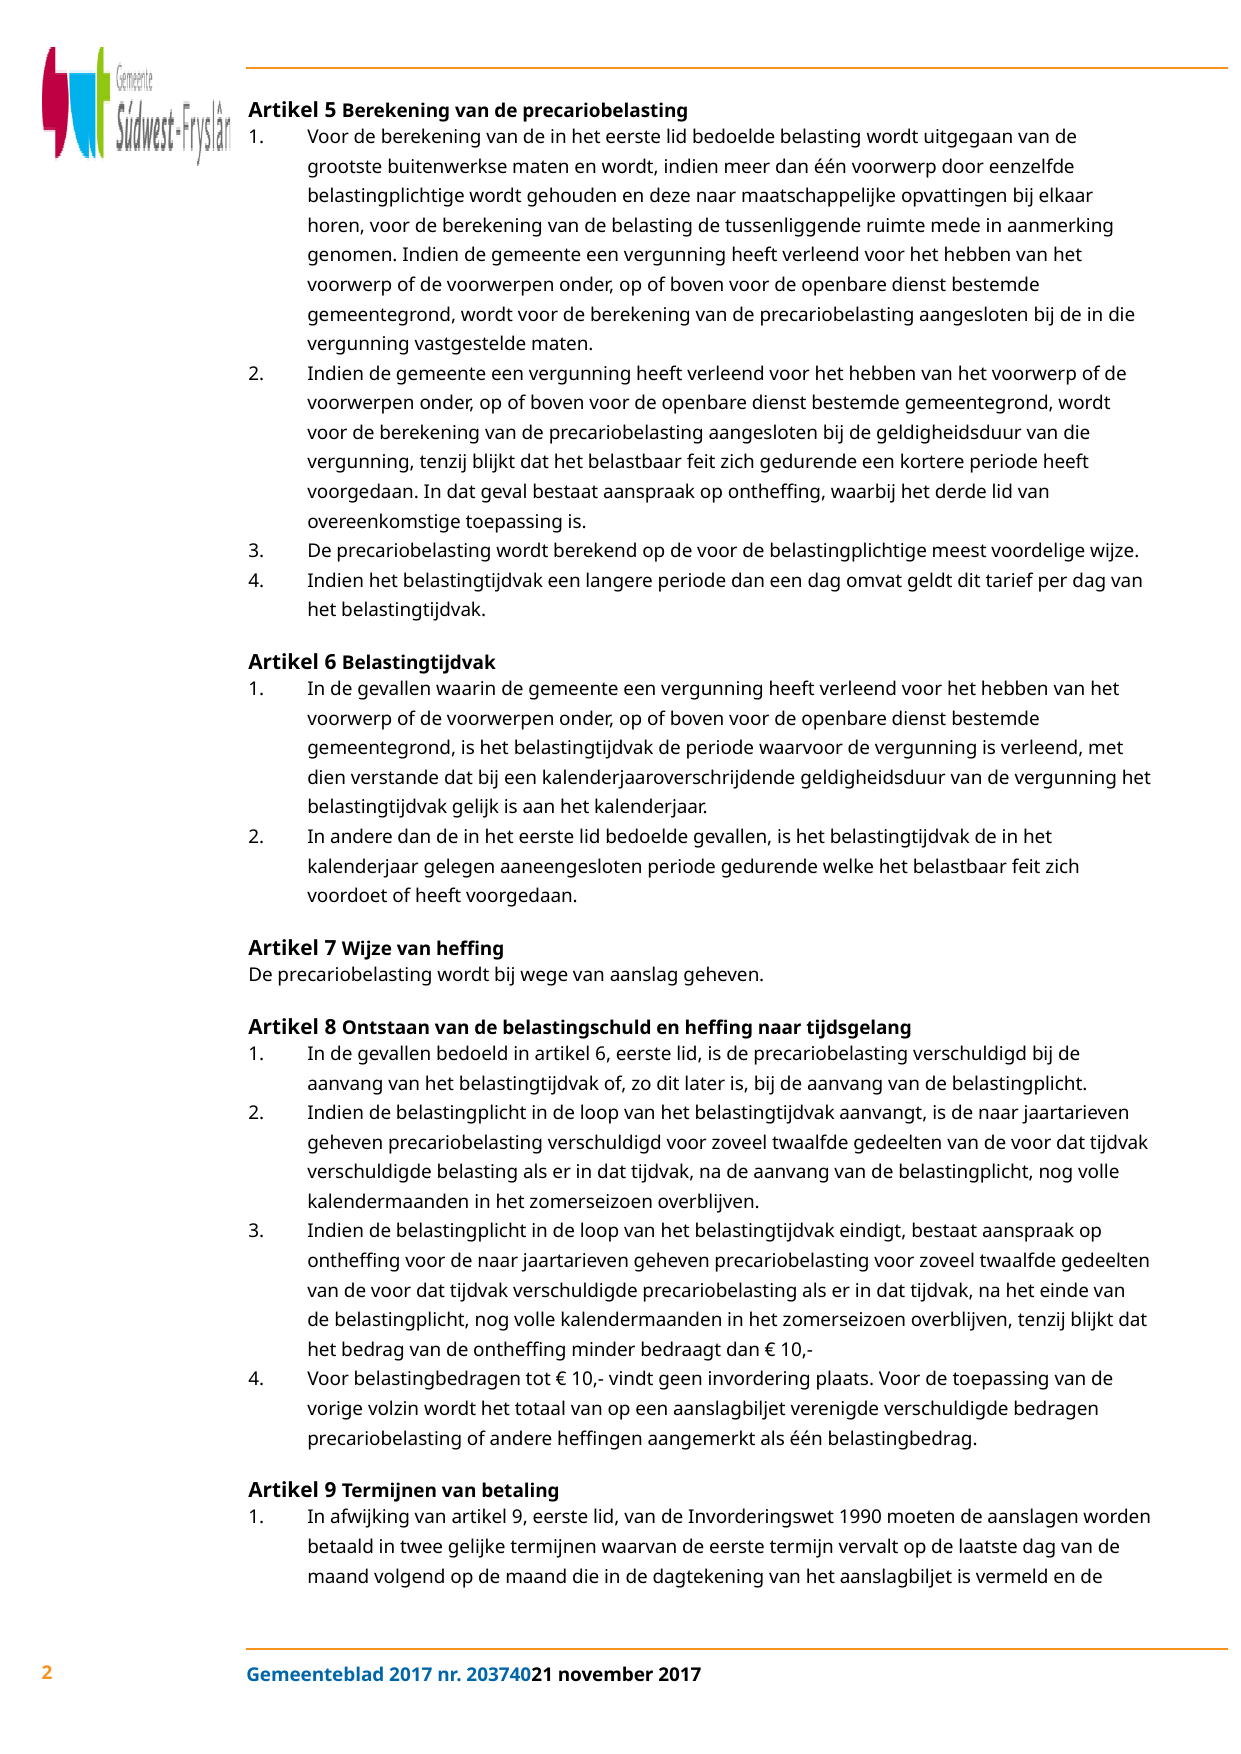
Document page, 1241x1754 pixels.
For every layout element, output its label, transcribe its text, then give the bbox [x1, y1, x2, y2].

text Artikel 9 Termijnen van betaling [248, 1475, 1152, 1504]
list Indien de gemeente een vergunning heeft verleend voor het hebben van het voorwerp of de voorwerpen onder, op of boven voor de openbare dienst bestemde gemeentegrond, wordt voor de berekening van de precariobelasting aangesloten bij de geldigheidsduur van die vergunning, tenzij blijkt dat het belastbaar feit zich gedurende een kortere periode heeft voorgedaan. In dat geval bestaat aanspraak op ontheffing, waarbij het derde lid van overeenkomstige toepassing is. [248, 360, 1152, 533]
list Indien de belastingplicht in de loop van het belastingtijdvak eindigt, bestaat aanspraak op ontheffing voor de naar jaartarieven geheven precariobelasting voor zoveel twaalfde gedeelten van de voor dat tijdvak verschuldigde precariobelasting als er in dat tijdvak, na het einde van de belastingplicht, nog volle kalendermaanden in het zomerseizoen overblijven, tenzij blijkt dat het bedrag van de ontheffing minder bedraagt dan € 10,- [248, 1218, 1152, 1362]
text Artikel 8 Ontstaan van de belastingschuld en heffing naar tijdsgelang [248, 1012, 1152, 1040]
list In de gevallen waarin de gemeente een vergunning heeft verleend voor het hebben van het voorwerp of de voorwerpen onder, op of boven voor de openbare dienst bestemde gemeentegrond, is het belastingtijdvak de periode waarvoor de vergunning is verleend, met dien verstande dat bij een kalenderjaaroverschrijdende geldigheidsduur van de vergunning het belastingtijdvak gelijk is aan het kalenderjaar. [248, 675, 1152, 819]
list In andere dan de in het eerste lid bedoelde gevallen, is het belastingtijdvak de in het kalenderjaar gelegen aaneengesloten periode gedurende welke het belastbaar feit zich voordoet of heeft voorgedaan. [248, 823, 1152, 908]
text Artikel 7 Wijze van heffing [248, 933, 1152, 961]
list Indien de belastingplicht in de loop van het belastingtijdvak aanvangt, is de naar jaartarieven geheven precariobelasting verschuldigd voor zoveel twaalfde gedeelten van de voor dat tijdvak verschuldigde belasting als er in dat tijdvak, na de aanvang van de belastingplicht, nog volle kalendermaanden in het zomerseizoen overblijven. [248, 1099, 1152, 1214]
picture [41, 47, 231, 172]
list Voor de berekening van de in het eerste lid bedoelde belasting wordt uitgegaan van de grootste buitenwerkse maten en wordt, indien meer dan één voorwerp door eenzelfde belastingplichtige wordt gehouden en deze naar maatschappelijke opvattingen bij elkaar horen, voor de berekening van de belasting de tussenliggende ruimte mede in aanmerking genomen. Indien de gemeente een vergunning heeft verleend voor het hebben van het voorwerp of de voorwerpen onder, op of boven voor de openbare dienst bestemde gemeentegrond, wordt voor de berekening van de precariobelasting aangesloten bij de in die vergunning vastgestelde maten. [248, 123, 1152, 356]
list Indien het belastingtijdvak een langere periode dan een dag omvat geldt dit tarief per dag van het belastingtijdvak. [248, 567, 1152, 622]
list De precariobelasting wordt berekend op de voor de belastingplichtige meest voordelige wijze. [248, 537, 1152, 563]
text Artikel 5 Berekening van de precariobelasting [248, 95, 1152, 123]
list In de gevallen bedoeld in artikel 6, eerste lid, is de precariobelasting verschuldigd bij de aanvang van het belastingtijdvak of, zo dit later is, bij de aanvang van de belastingplicht. [248, 1040, 1152, 1096]
text De precariobelasting wordt bij wege van aanslag geheven. [248, 961, 1152, 987]
text Artikel 6 Belastingtijdvak [248, 647, 1152, 675]
list Voor belastingbedragen tot € 10,- vindt geen invordering plaats. Voor de toepassing van de vorige volzin wordt het totaal van op een aanslagbiljet verenigde verschuldigde bedragen precariobelasting of andere heffingen aangemerkt als één belastingbedrag. [248, 1366, 1152, 1451]
list In afwijking van artikel 9, eerste lid, van de Invorderingswet 1990 moeten de aanslagen worden betaald in twee gelijke termijnen waarvan de eerste termijn vervalt op de laatste dag van de maand volgend op de maand die in de dagtekening van het aanslagbiljet is vermeld en de [248, 1504, 1152, 1588]
